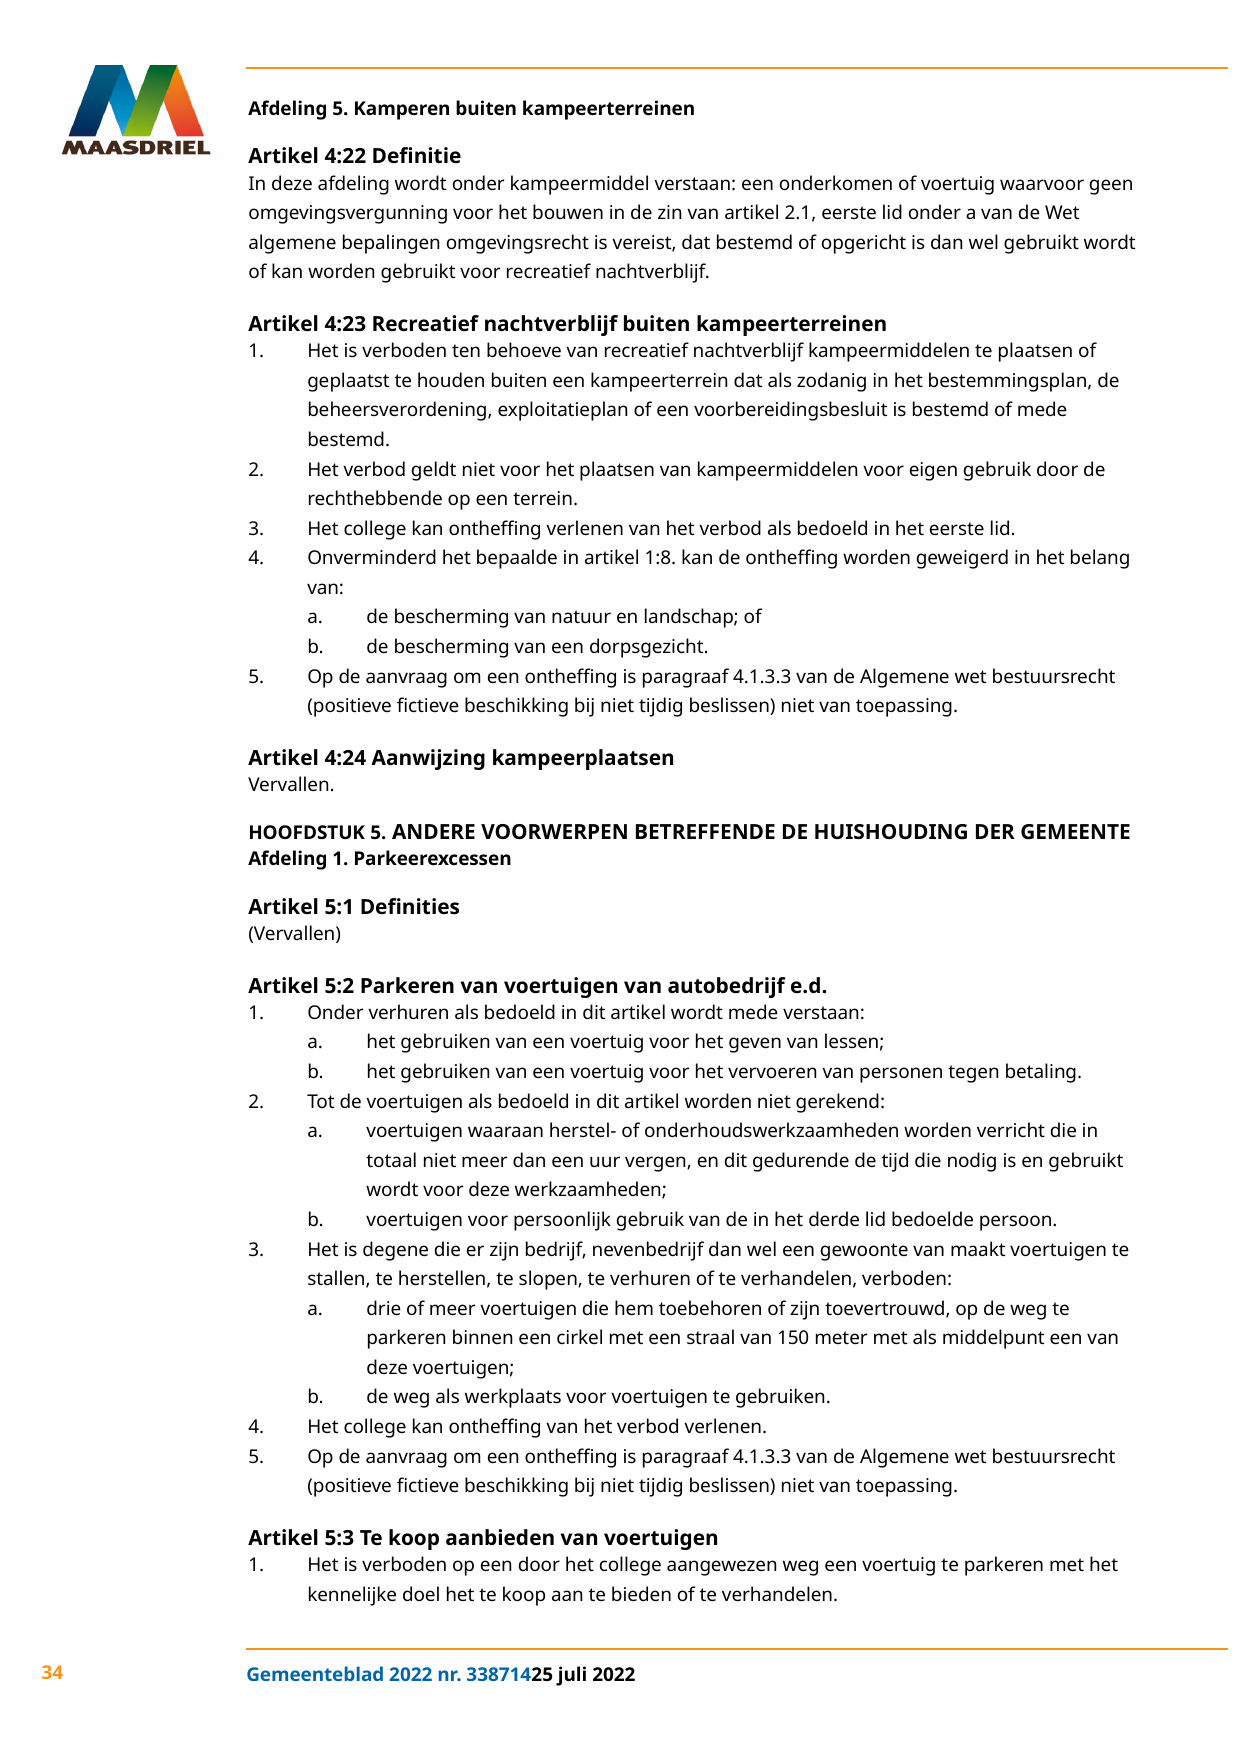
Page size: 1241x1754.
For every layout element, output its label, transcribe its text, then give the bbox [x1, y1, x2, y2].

list Het is verboden op een door het college aangewezen weg een voertuig te parkeren met het kennelijke doel het te koop aan te bieden of te verhandelen. [248, 1551, 1152, 1607]
list de bescherming van natuur en landschap; of [307, 604, 1152, 629]
list voertuigen voor persoonlijk gebruik van de in het derde lid bedoelde persoon. [307, 1206, 1152, 1232]
text Artikel 4:22 Definitie [248, 141, 1152, 170]
list Het college kan ontheffing van het verbod verlenen. [248, 1413, 1152, 1439]
text Vervallen. [248, 771, 1152, 797]
list Het is degene die er zijn bedrijf, nevenbedrijf dan wel een gewoonte van maakt voertuigen te stallen, te herstellen, te slopen, te verhuren of te verhandelen, verboden: [248, 1236, 1152, 1291]
list Het is verboden ten behoeve van recreatief nachtverblijf kampeermiddelen te plaatsen of geplaatst te houden buiten een kampeerterrein dat als zodanig in het bestemmingsplan, de beheersverordening, exploitatieplan of een voorbereidingsbesluit is bestemd of mede bestemd. [248, 337, 1152, 452]
text Artikel 5:3 Te koop aanbieden van voertuigen [248, 1523, 1152, 1551]
text Artikel 5:2 Parkeren van voertuigen van autobedrijf e.d. [248, 971, 1152, 999]
list Tot de voertuigen als bedoeld in dit artikel worden niet gerekend: [248, 1088, 1152, 1114]
list de bescherming van een dorpsgezicht. [307, 633, 1152, 659]
text Artikel 4:23 Recreatief nachtverblijf buiten kampeerterreinen [248, 309, 1152, 337]
list de weg als werkplaats voor voertuigen te gebruiken. [307, 1384, 1152, 1409]
list Op de aanvraag om een ontheffing is paragraaf 4.1.3.3 van de Algemene wet bestuursrecht (positieve fictieve beschikking bij niet tijdig beslissen) niet van toepassing. [248, 663, 1152, 718]
list drie of meer voertuigen die hem toebehoren of zijn toevertrouwd, op de weg te parkeren binnen een cirkel met een straal van 150 meter met als middelpunt een van deze voertuigen; [307, 1295, 1152, 1380]
text Afdeling 5. Kamperen buiten kampeerterreinen [248, 95, 1152, 121]
text Artikel 4:24 Aanwijzing kampeerplaatsen [248, 743, 1152, 771]
list Onder verhuren als bedoeld in dit artikel wordt mede verstaan: [248, 999, 1152, 1025]
text In deze afdeling wordt onder kampeermiddel verstaan: een onderkomen of voertuig waarvoor geen omgevingsvergunning voor het bouwen in de zin van artikel 2.1, eerste lid onder a van de Wet algemene bepalingen omgevingsrecht is vereist, dat bestemd of opgericht is dan wel gebruikt wordt of kan worden gebruikt voor recreatief nachtverblijf. [248, 170, 1152, 284]
list Het verbod geldt niet voor het plaatsen van kampeermiddelen voor eigen gebruik door de rechthebbende op een terrein. [248, 456, 1152, 511]
text Afdeling 1. Parkeerexcessen [248, 845, 1152, 871]
text HOOFDSTUK 5. ANDERE VOORWERPEN BETREFFENDE DE HUISHOUDING DER GEMEENTE [248, 817, 1152, 845]
list Onverminderd het bepaalde in artikel 1:8. kan de ontheffing worden geweigerd in het belang van: [248, 544, 1152, 600]
list het gebruiken van een voertuig voor het geven van lessen; [307, 1029, 1152, 1054]
picture [41, 47, 231, 172]
text Artikel 5:1 Definities [248, 892, 1152, 920]
text (Vervallen) [248, 920, 1152, 946]
list Het college kan ontheffing verlenen van het verbod als bedoeld in het eerste lid. [248, 515, 1152, 541]
list het gebruiken van een voertuig voor het vervoeren van personen tegen betaling. [307, 1058, 1152, 1084]
list Op de aanvraag om een ontheffing is paragraaf 4.1.3.3 van de Algemene wet bestuursrecht (positieve fictieve beschikking bij niet tijdig beslissen) niet van toepassing. [248, 1443, 1152, 1498]
list voertuigen waaraan herstel- of onderhoudswerkzaamheden worden verricht die in totaal niet meer dan een uur vergen, en dit gedurende de tijd die nodig is en gebruikt wordt voor deze werkzaamheden; [307, 1117, 1152, 1202]
